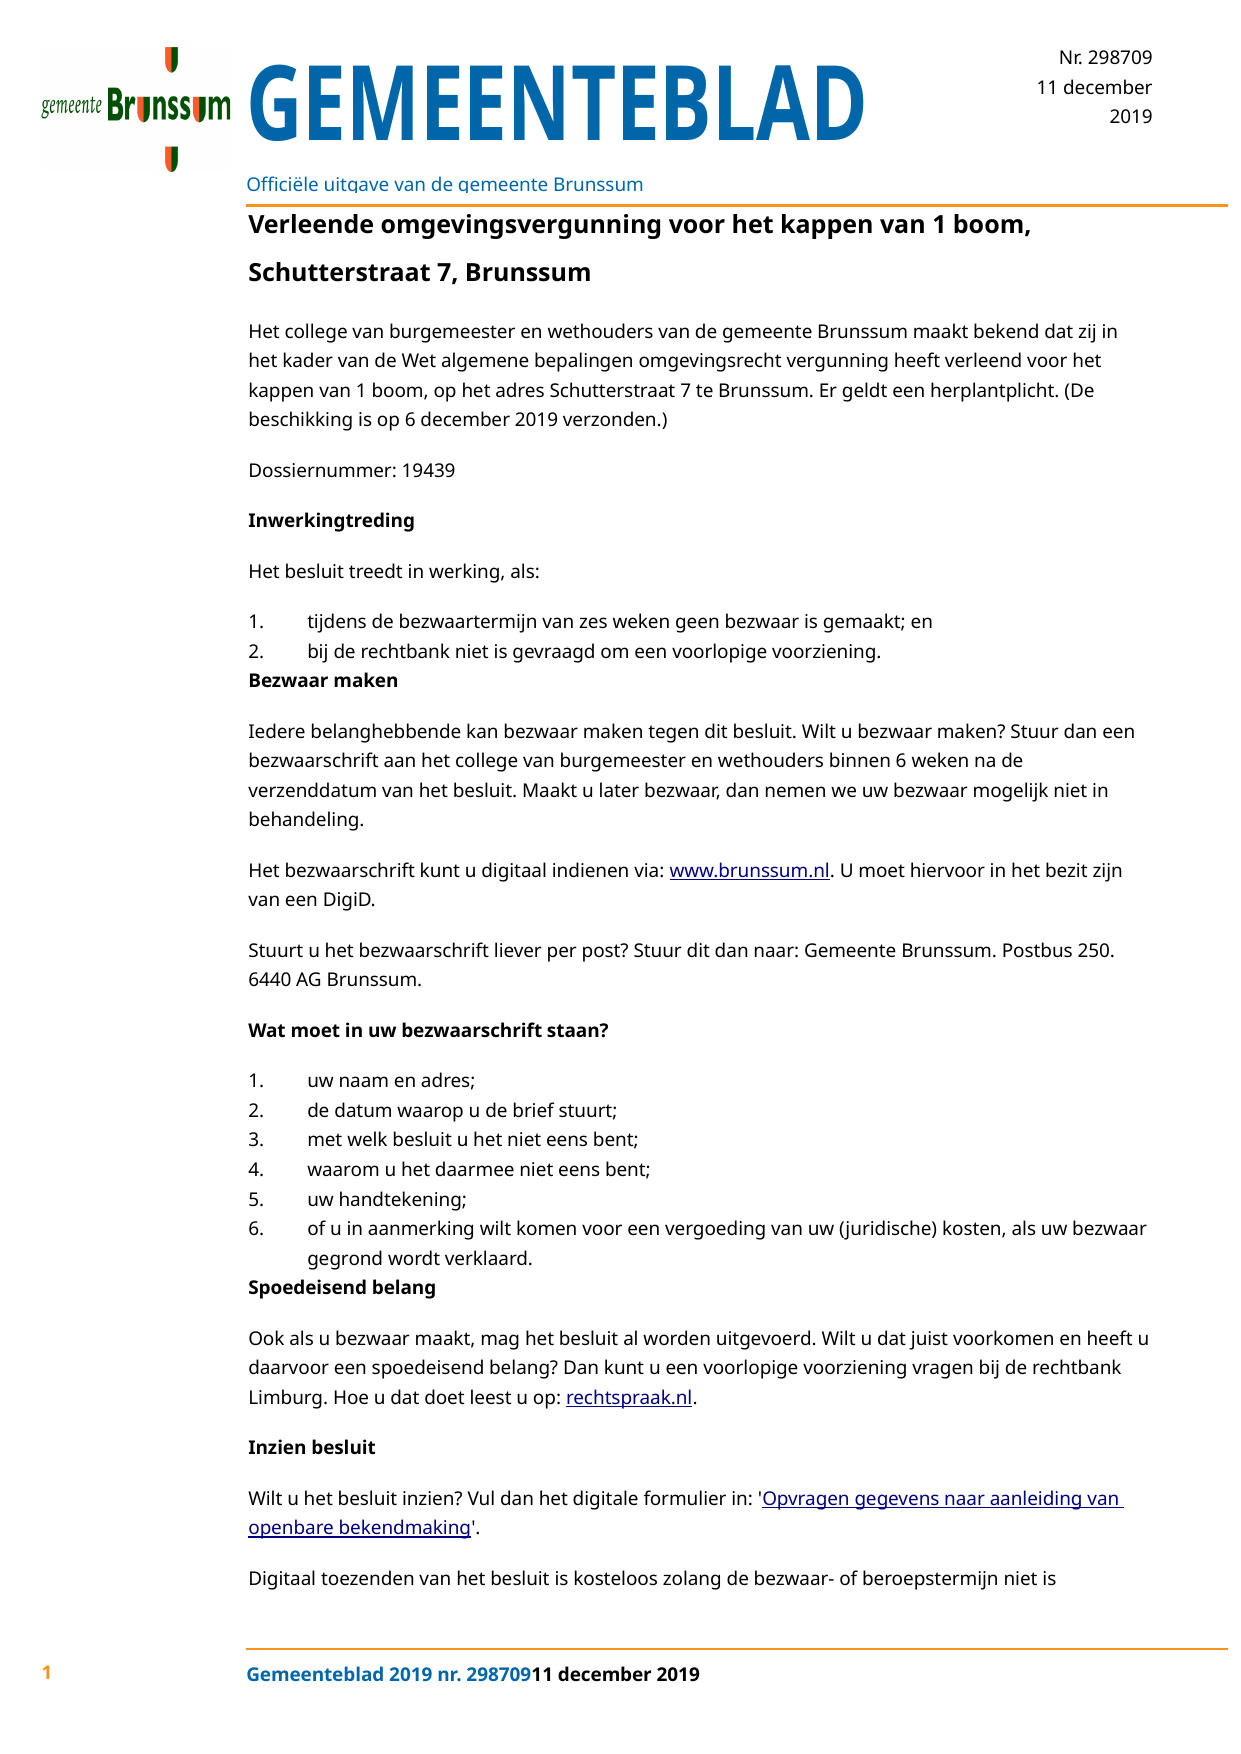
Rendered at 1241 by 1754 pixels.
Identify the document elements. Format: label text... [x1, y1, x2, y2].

list de datum waarop u de brief stuurt; [248, 1097, 1152, 1123]
text Stuurt u het bezwaarschrift liever per post? Stuur dit dan naar: Gemeente Brunssum. Postbus 250. 6440 AG Brunssum. [248, 937, 1152, 992]
picture [41, 47, 231, 172]
text Het bezwaarschrift kunt u digitaal indienen via: www.brunssum.nl. U moet hiervoor in het bezit zijn van een DigiD. [248, 857, 1152, 912]
text Het besluit treedt in werking, als: [248, 558, 1152, 584]
text Het college van burgemeester en wethouders van de gemeente Brunssum maakt bekend dat zij in het kader van de Wet algemene bepalingen omgevingsrecht vergunning heeft verleend voor het kappen van 1 boom, op het adres Schutterstraat 7 te Brunssum. Er geldt een herplantplicht. (De beschikking is op 6 december 2019 verzonden.) [248, 318, 1152, 432]
text Wilt u het besluit inzien? Vul dan het digitale formulier in: 'Opvragen gegevens naar aanleiding van openbare bekendmaking'. [248, 1485, 1152, 1540]
list waarom u het daarmee niet eens bent; [248, 1156, 1152, 1182]
text Wat moet in uw bezwaarschrift staan? [248, 1017, 1152, 1043]
text Ook als u bezwaar maakt, mag het besluit al worden uitgevoerd. Wilt u dat juist voorkomen en heeft u daarvoor een spoedeisend belang? Dan kunt u een voorlopige voorziening vragen bij de rechtbank Limburg. Hoe u dat doet leest u op: rechtspraak.nl. [248, 1325, 1152, 1410]
text Bezwaar maken [248, 667, 1152, 693]
list uw handtekening; [248, 1186, 1152, 1212]
list uw naam en adres; [248, 1067, 1152, 1093]
text Spoedeisend belang [248, 1274, 1152, 1300]
text Dossiernummer: 19439 [248, 457, 1152, 483]
list tijdens de bezwaartermijn van zes weken geen bezwaar is gemaakt; en [248, 608, 1152, 634]
list bij de rechtbank niet is gevraagd om een voorlopige voorziening. [248, 638, 1152, 664]
text Digitaal toezenden van het besluit is kosteloos zolang de bezwaar- of beroepstermijn niet is [248, 1565, 1152, 1591]
list met welk besluit u het niet eens bent; [248, 1127, 1152, 1152]
list of u in aanmerking wilt komen voor een vergoeding van uw (juridische) kosten, als uw bezwaar gegrond wordt verklaard. [248, 1215, 1152, 1271]
text Iedere belanghebbende kan bezwaar maken tegen dit besluit. Wilt u bezwaar maken? Stuur dan een bezwaarschrift aan het college van burgemeester en wethouders binnen 6 weken na de verzenddatum van het besluit. Maakt u later bezwaar, dan nemen we uw bezwaar mogelijk niet in behandeling. [248, 718, 1152, 832]
text Verleende omgevingsvergunning voor het kappen van 1 boom, Schutterstraat 7, Brunssum [248, 207, 1152, 288]
text Inwerkingtreding [248, 507, 1152, 533]
text Inzien besluit [248, 1434, 1152, 1460]
